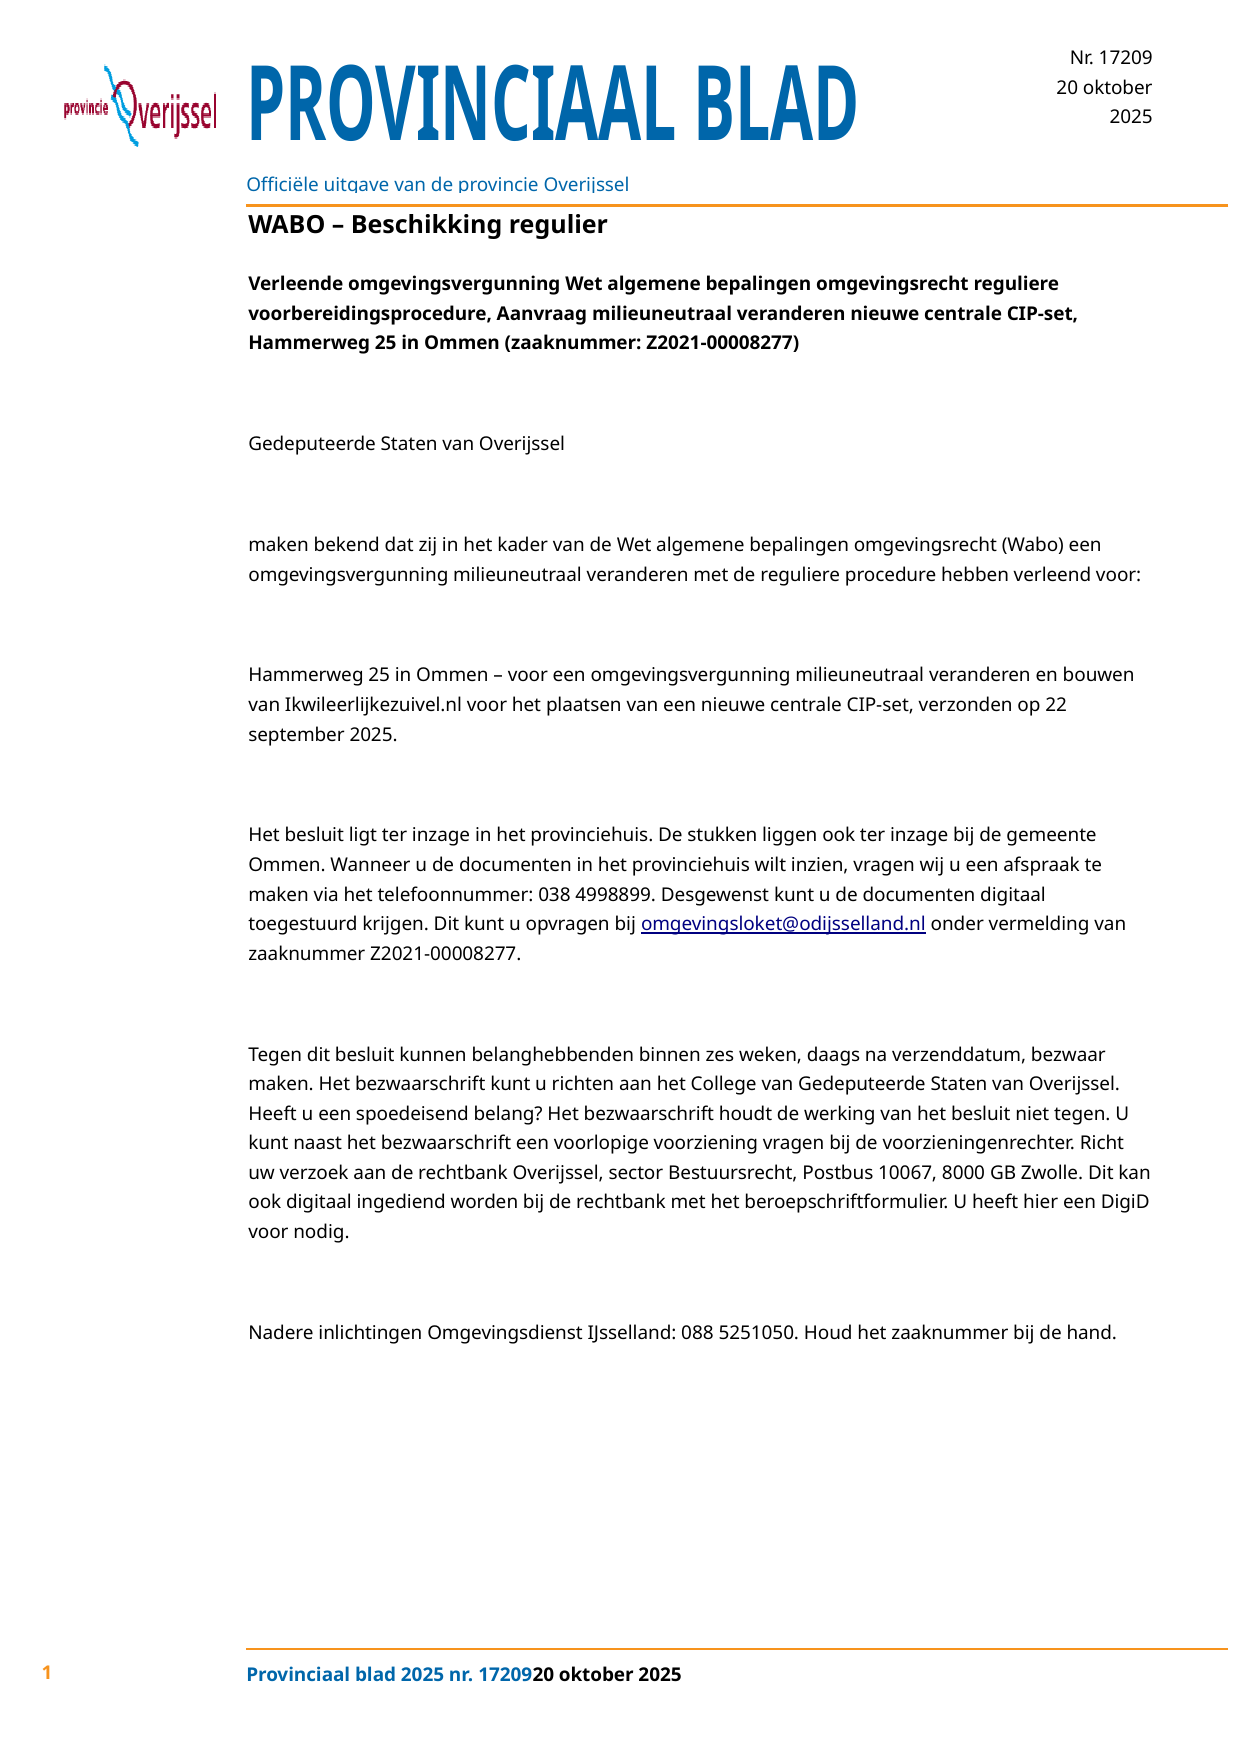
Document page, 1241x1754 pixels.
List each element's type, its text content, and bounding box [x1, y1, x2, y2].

picture [41, 47, 231, 172]
text Gedeputeerde Staten van Overijssel [248, 430, 1152, 456]
text Verleende omgevingsvergunning Wet algemene bepalingen omgevingsrecht reguliere voorbereidingsprocedure, Aanvraag milieuneutraal veranderen nieuwe centrale CIP-set, Hammerweg 25 in Ommen (zaaknummer: Z2021-00008277) [248, 270, 1152, 355]
text Tegen dit besluit kunnen belanghebbenden binnen zes weken, daags na verzenddatum, bezwaar maken. Het bezwaarschrift kunt u richten aan het College van Gedeputeerde Staten van Overijssel. Heeft u een spoedeisend belang? Het bezwaarschrift houdt de werking van het besluit niet tegen. U kunt naast het bezwaarschrift een voorlopige voorziening vragen bij de voorzieningenrechter. Richt uw verzoek aan de rechtbank Overijssel, sector Bestuursrecht, Postbus 10067, 8000 GB Zwolle. Dit kan ook digitaal ingediend worden bij de rechtbank met het beroepschriftformulier. U heeft hier een DigiD voor nodig. [248, 1041, 1152, 1244]
text maken bekend dat zij in het kader van de Wet algemene bepalingen omgevingsrecht (Wabo) een omgevingsvergunning milieuneutraal veranderen met de reguliere procedure hebben verleend voor: [248, 531, 1152, 586]
text Hammerweg 25 in Ommen – voor een omgevingsvergunning milieuneutraal veranderen en bouwen van Ikwileerlijkezuivel.nl voor het plaatsen van een nieuwe centrale CIP-set, verzonden op 22 september 2025. [248, 662, 1152, 746]
text Het besluit ligt ter inzage in het provinciehuis. De stukken liggen ook ter inzage bij de gemeente Ommen. Wanneer u de documenten in het provinciehuis wilt inzien, vragen wij u een afspraak te maken via het telefoonnummer: 038 4998899. Desgewenst kunt u de documenten digitaal toegestuurd krijgen. Dit kunt u opvragen bij omgevingsloket@odijsselland.nl onder vermelding van zaaknummer Z2021-00008277. [248, 822, 1152, 966]
text Nadere inlichtingen Omgevingsdienst IJsselland: 088 5251050. Houd het zaaknummer bij de hand. [248, 1319, 1152, 1345]
text WABO – Beschikking regulier [248, 207, 1152, 241]
